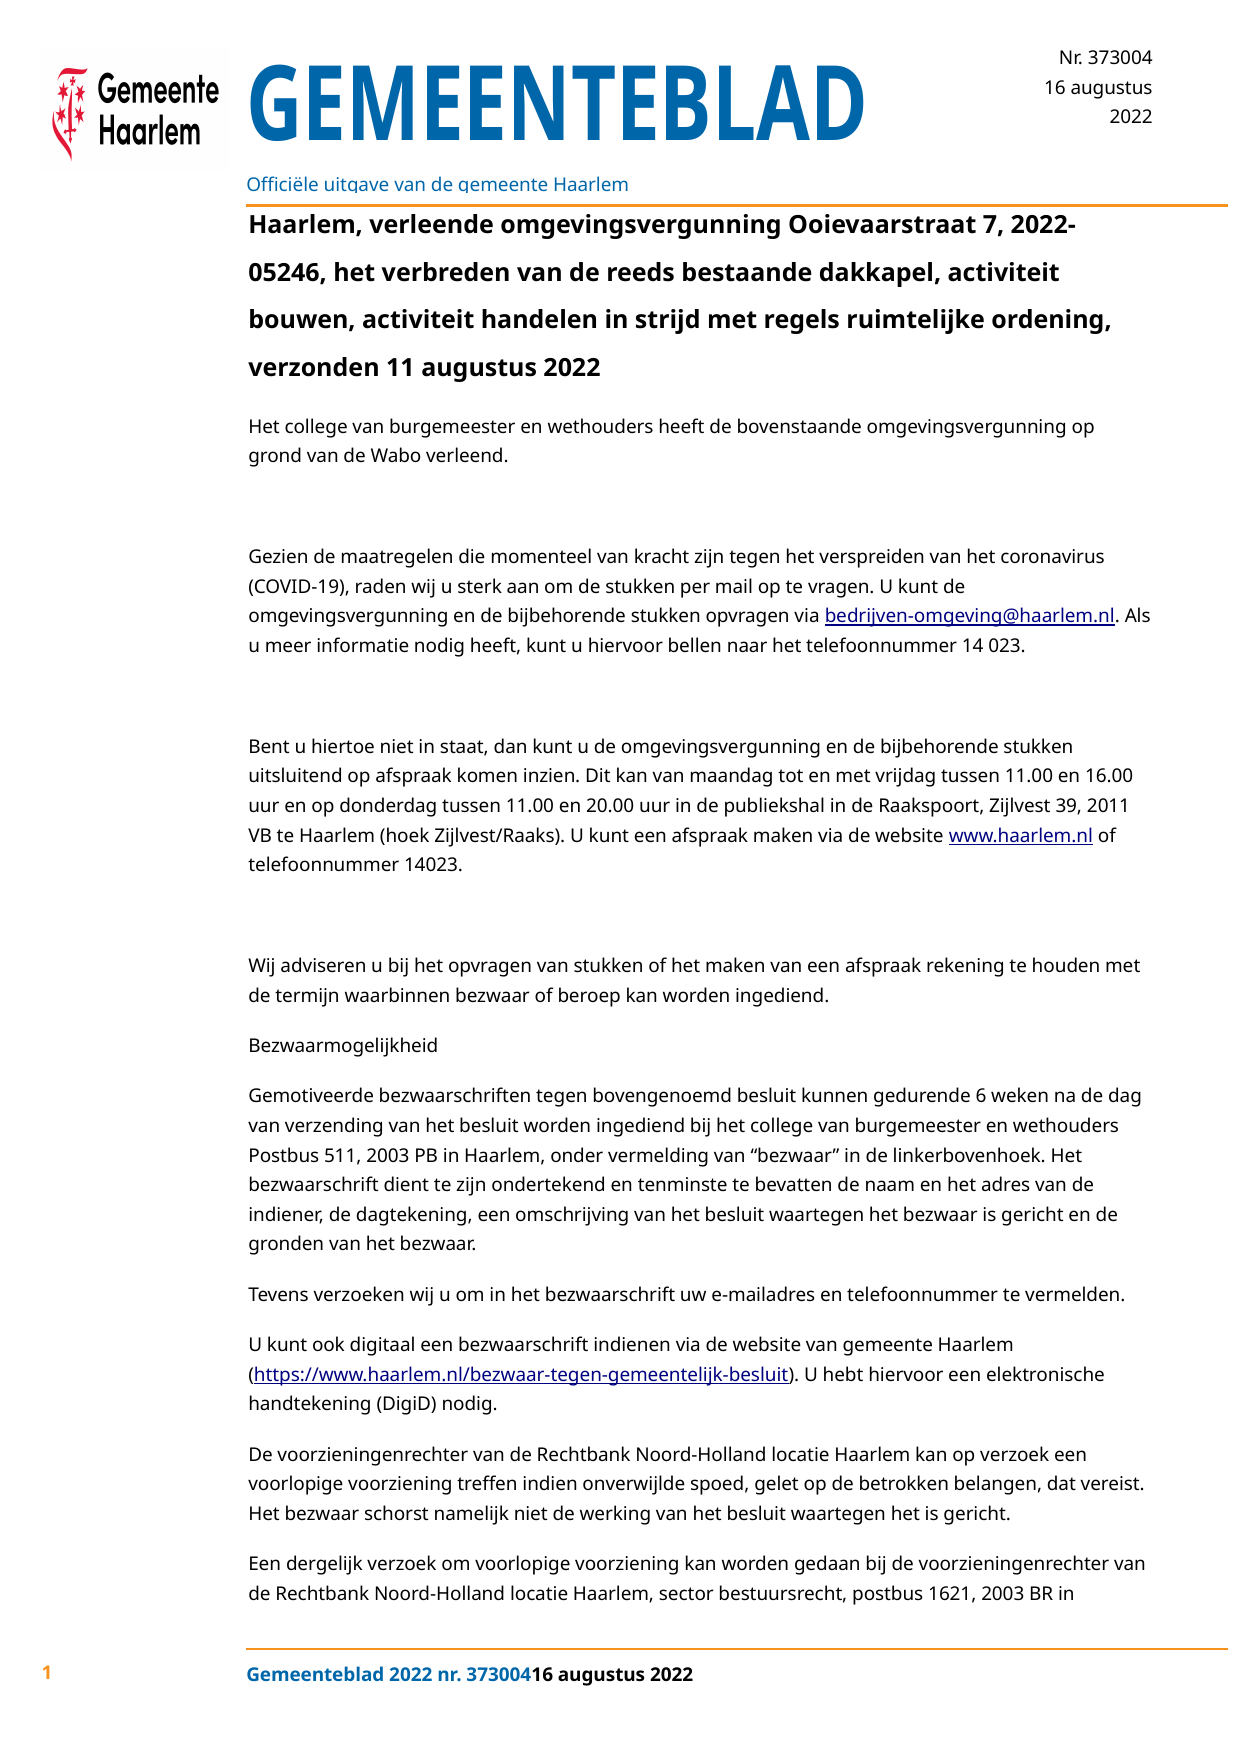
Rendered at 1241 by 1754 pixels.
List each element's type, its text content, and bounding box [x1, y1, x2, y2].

text Gezien de maatregelen die momenteel van kracht zijn tegen het verspreiden van het coronavirus (COVID-19), raden wij u sterk aan om de stukken per mail op te vragen. U kunt de omgevingsvergunning en de bijbehorende stukken opvragen via bedrijven-omgeving@haarlem.nl. Als u meer informatie nodig heeft, kunt u hiervoor bellen naar het telefoonnummer 14 023. [248, 543, 1152, 658]
text Gemotiveerde bezwaarschriften tegen bovengenoemd besluit kunnen gedurende 6 weken na de dag van verzending van het besluit worden ingediend bij het college van burgemeester en wethouders Postbus 511, 2003 PB in Haarlem, onder vermelding van “bezwaar” in de linkerbovenhoek. Het bezwaarschrift dient te zijn ondertekend en tenminste te bevatten de naam en het adres van de indiener, de dagtekening, een omschrijving van het besluit waartegen het bezwaar is gericht en de gronden van het bezwaar. [248, 1083, 1152, 1256]
text Het college van burgemeester en wethouders heeft de bovenstaande omgevingsvergunning op grond van de Wabo verleend. [248, 413, 1152, 468]
text De voorzieningenrechter van de Rechtbank Noord-Holland locatie Haarlem kan op verzoek een voorlopige voorziening treffen indien onverwijlde spoed, gelet op de betrokken belangen, dat vereist. Het bezwaar schorst namelijk niet de werking van het besluit waartegen het is gericht. [248, 1441, 1152, 1526]
text Een dergelijk verzoek om voorlopige voorziening kan worden gedaan bij de voorzieningenrechter van de Rechtbank Noord-Holland locatie Haarlem, sector bestuursrecht, postbus 1621, 2003 BR in [248, 1551, 1152, 1606]
text U kunt ook digitaal een bezwaarschrift indienen via de website van gemeente Haarlem (https://www.haarlem.nl/bezwaar-tegen-gemeentelijk-besluit). U hebt hiervoor een elektronische handtekening (DigiD) nodig. [248, 1331, 1152, 1416]
picture [41, 47, 231, 172]
text Haarlem, verleende omgevingsvergunning Ooievaarstraat 7, 2022-05246, het verbreden van de reeds bestaande dakkapel, activiteit bouwen, activiteit handelen in strijd met regels ruimtelijke ordening, verzonden 11 augustus 2022 [248, 207, 1152, 384]
text Wij adviseren u bij het opvragen van stukken of het maken van een afspraak rekening te houden met de termijn waarbinnen bezwaar of beroep kan worden ingediend. [248, 952, 1152, 1008]
text Bent u hiertoe niet in staat, dan kunt u de omgevingsvergunning en de bijbehorende stukken uitsluitend op afspraak komen inzien. Dit kan van maandag tot en met vrijdag tussen 11.00 en 16.00 uur en op donderdag tussen 11.00 en 20.00 uur in de publiekshal in de Raakspoort, Zijlvest 39, 2011 VB te Haarlem (hoek Zijlvest/Raaks). U kunt een afspraak maken via de website www.haarlem.nl of telefoonnummer 14023. [248, 733, 1152, 877]
text Bezwaarmogelijkheid [248, 1032, 1152, 1058]
text Tevens verzoeken wij u om in het bezwaarschrift uw e-mailadres en telefoonnummer te vermelden. [248, 1281, 1152, 1307]
